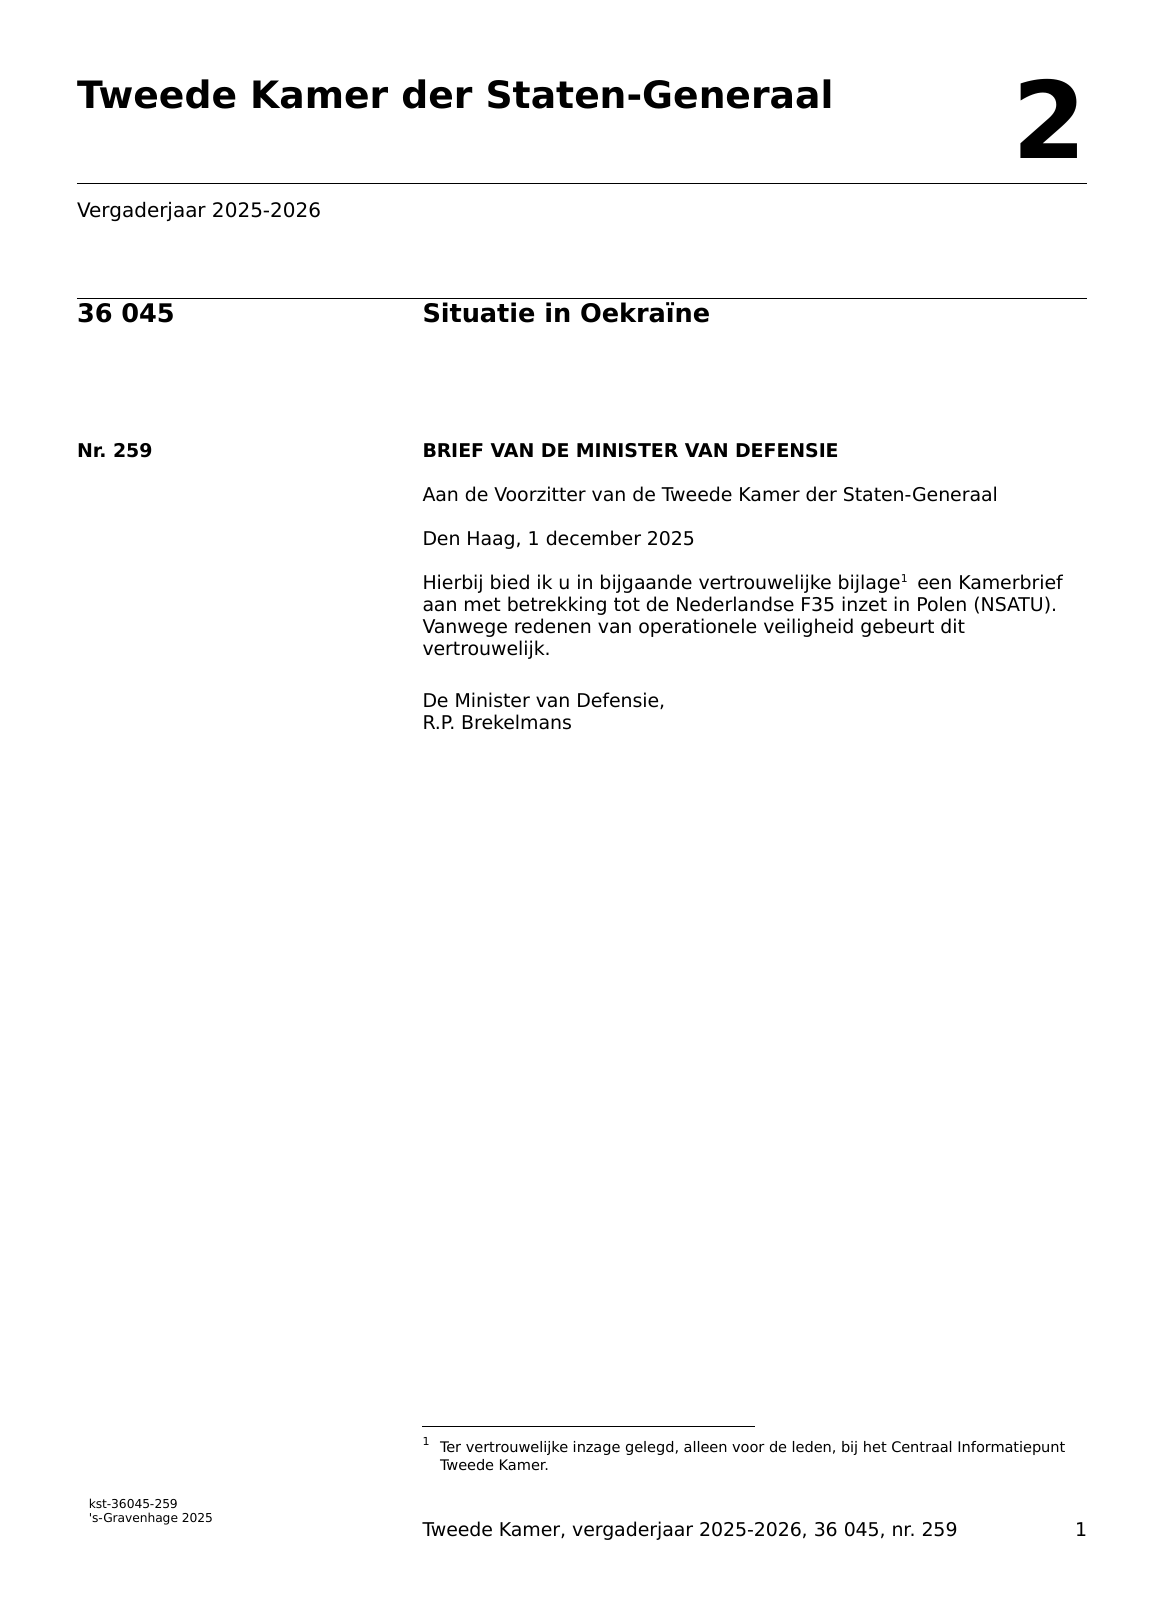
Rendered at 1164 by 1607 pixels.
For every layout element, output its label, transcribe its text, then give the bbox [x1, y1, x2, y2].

text Ter vertrouwelijke inzage gelegd, alleen voor de leden, bij het Centraal Informatiepunt Tweede Kamer. [422, 1435, 1087, 1474]
table_header 2 [886, 59, 1087, 183]
text De Minister van Defensie, R.P. Brekelmans [422, 690, 1087, 734]
text Aan de Voorzitter van de Tweede Kamer der Staten-Generaal [422, 484, 1087, 506]
table_header Tweede Kamer der Staten-Generaal [77, 59, 886, 183]
text Den Haag, 1 december 2025 [422, 528, 1087, 550]
text kst-36045-259 [88, 1497, 323, 1511]
subtitle Nr. 259 BRIEF VAN DE MINISTER VAN DEFENSIE [77, 440, 1087, 462]
text Hierbij bied ik u in bijgaande vertrouwelijke bijlage een Kamerbrief aan met betrekking tot de Nederlandse F35 inzet in Polen (NSATU). Vanwege redenen van operationele veiligheid gebeurt dit vertrouwelijk. [422, 572, 1087, 660]
text 's-Gravenhage 2025 [88, 1511, 323, 1525]
table_cell Vergaderjaar 2025-2026 [77, 184, 1087, 298]
subtitle 36 045 Situatie in Oekraïne [77, 299, 1087, 329]
